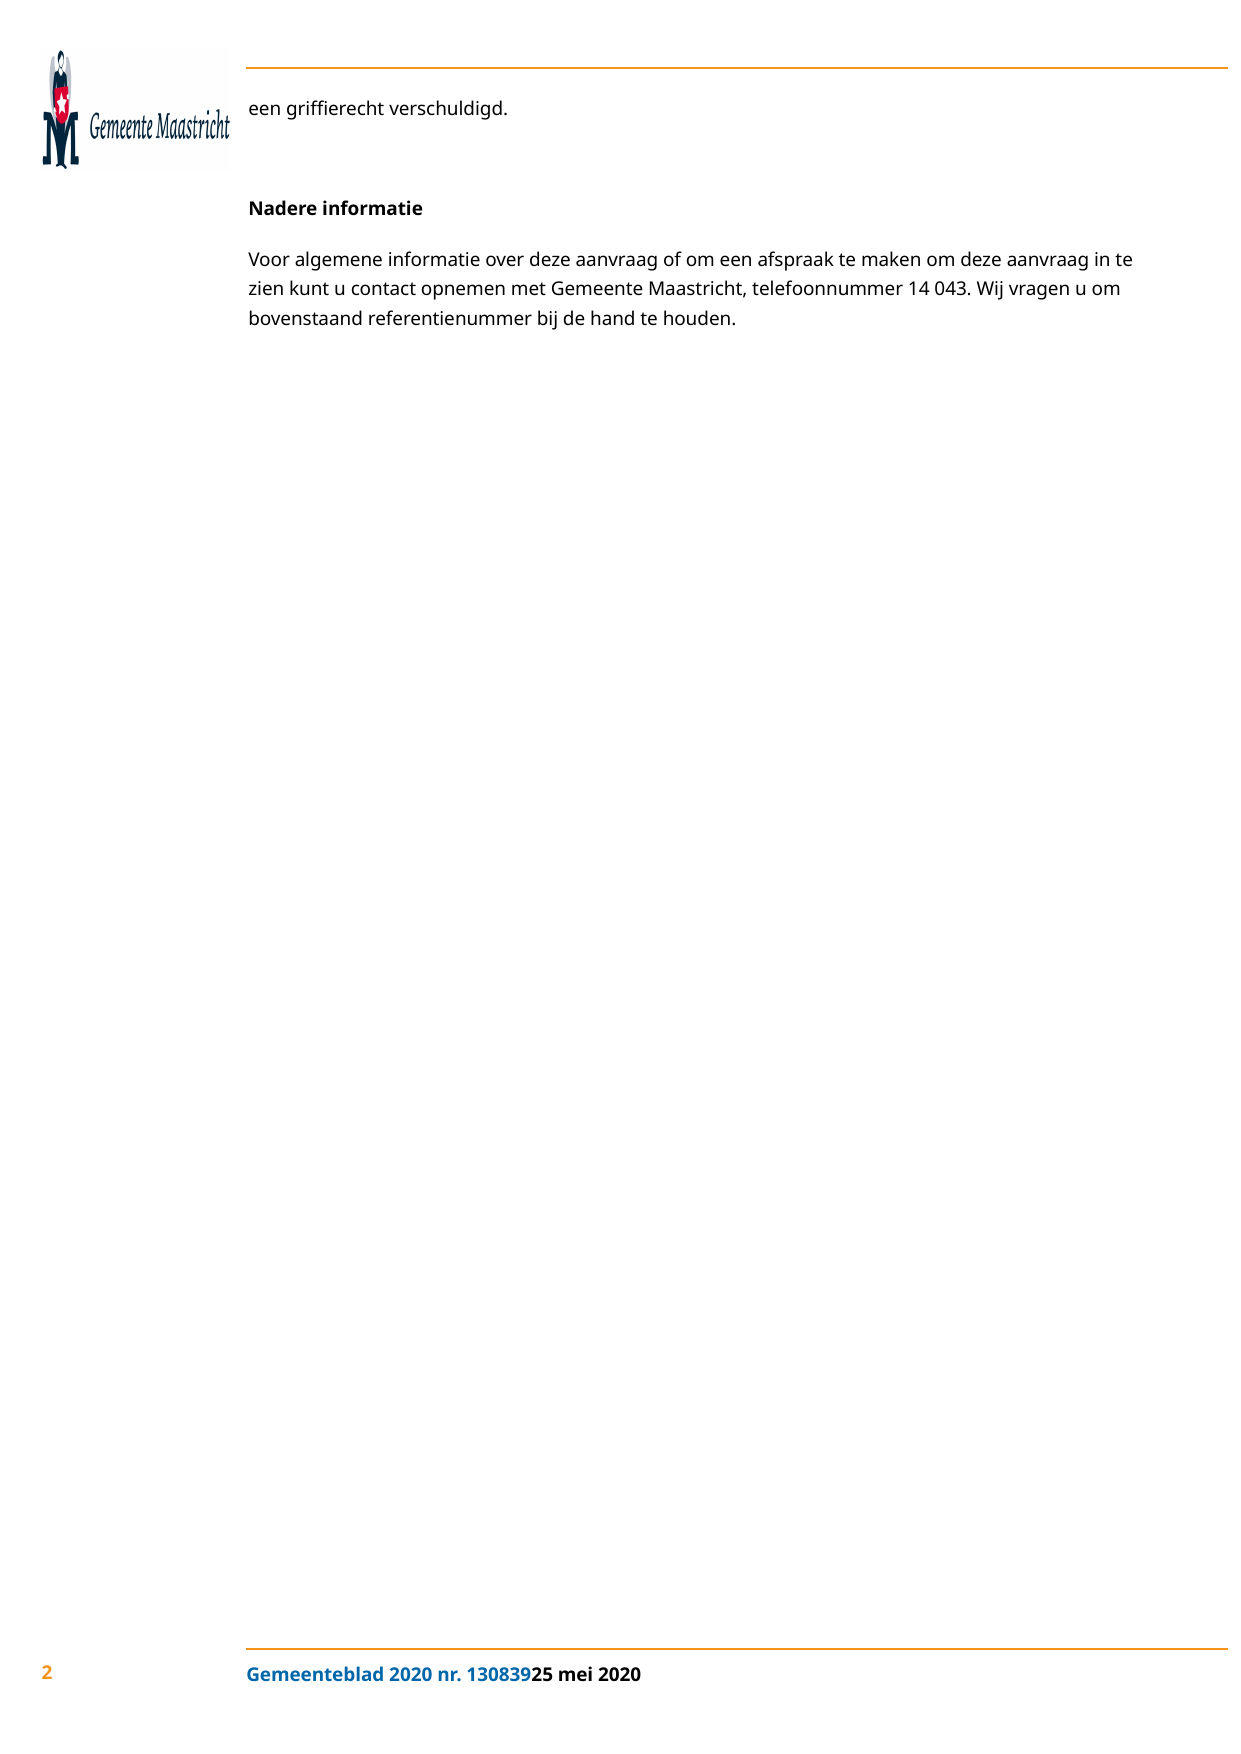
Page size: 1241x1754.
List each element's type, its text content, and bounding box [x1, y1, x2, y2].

text Nadere informatie [248, 196, 1152, 221]
text Voor algemene informatie over deze aanvraag of om een afspraak te maken om deze aanvraag in te zien kunt u contact opnemen met Gemeente Maastricht, telefoonnummer 14 043. Wij vragen u om bovenstaand referentienummer bij de hand te houden. [248, 246, 1152, 331]
picture [41, 47, 231, 172]
text een griffierecht verschuldigd. [248, 95, 1152, 121]
